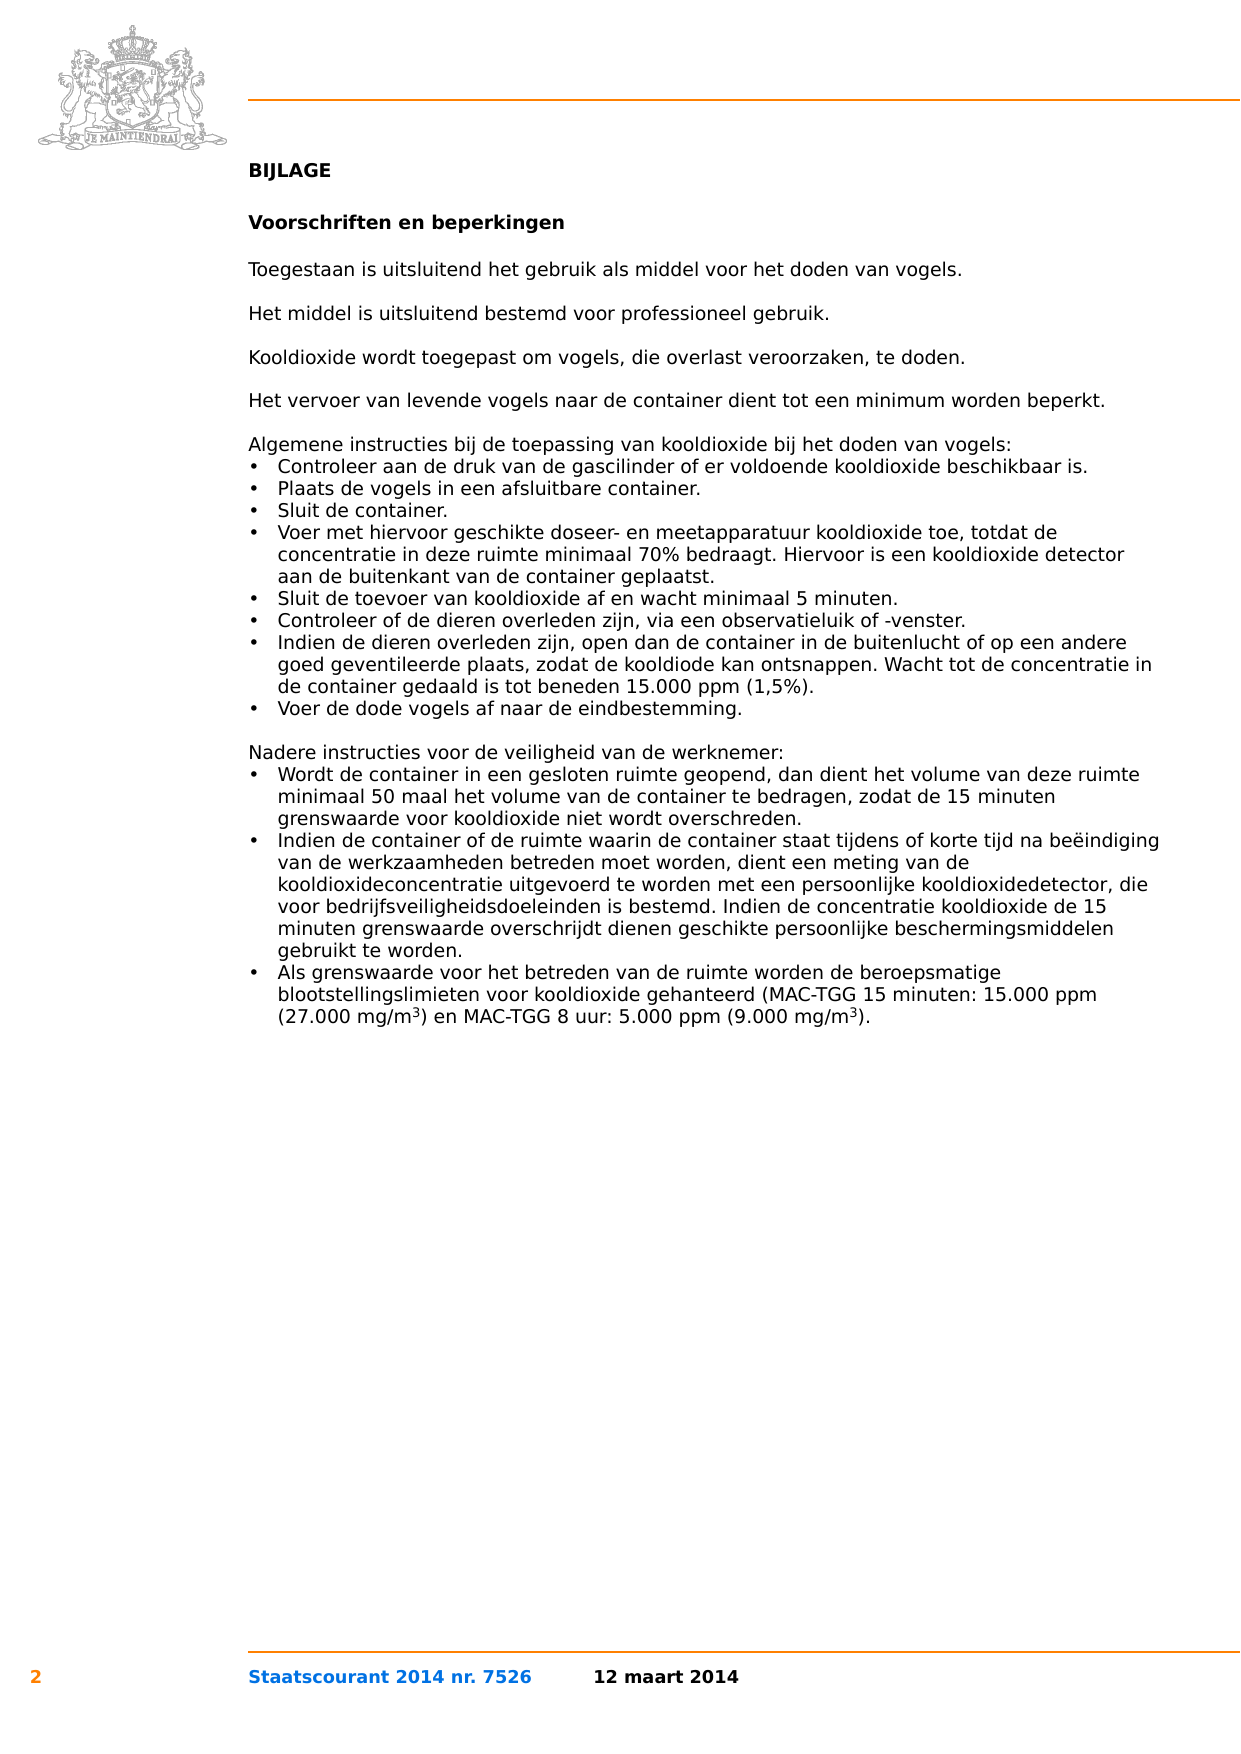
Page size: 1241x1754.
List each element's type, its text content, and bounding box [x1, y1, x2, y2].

text Het middel is uitsluitend bestemd voor professioneel gebruik. [248, 303, 1163, 325]
text • Als grenswaarde voor het betreden van de ruimte worden de beroepsmatige blootstellingslimieten voor kooldioxide gehanteerd (MAC-TGG 15 minuten: 15.000 ppm (27.000 mg/m3) en MAC-TGG 8 uur: 5.000 ppm (9.000 mg/m3). [248, 962, 1163, 1028]
text • Indien de dieren overleden zijn, open dan de container in de buitenlucht of op een andere goed geventileerde plaats, zodat de kooldiode kan ontsnappen. Wacht tot de concentratie in de container gedaald is tot beneden 15.000 ppm (1,5%). [248, 632, 1163, 698]
text • Wordt de container in een gesloten ruimte geopend, dan dient het volume van deze ruimte minimaal 50 maal het volume van de container te bedragen, zodat de 15 minuten grenswaarde voor kooldioxide niet wordt overschreden. [248, 764, 1163, 830]
text Toegestaan is uitsluitend het gebruik als middel voor het doden van vogels. [248, 259, 1163, 281]
text Algemene instructies bij de toepassing van kooldioxide bij het doden van vogels: [248, 434, 1163, 456]
subtitle BIJLAGE [248, 160, 1163, 182]
text Kooldioxide wordt toegepast om vogels, die overlast veroorzaken, te doden. [248, 347, 1163, 368]
text • Controleer of de dieren overleden zijn, via een observatieluik of -venster. [248, 610, 1163, 632]
text • Voer de dode vogels af naar de eindbestemming. [248, 698, 1163, 720]
text • Voer met hiervoor geschikte doseer- en meetapparatuur kooldioxide toe, totdat de concentratie in deze ruimte minimaal 70% bedraagt. Hiervoor is een kooldioxide detector aan de buitenkant van de container geplaatst. [248, 522, 1163, 588]
subtitle Voorschriften en beperkingen [248, 212, 1163, 234]
text • Controleer aan de druk van de gascilinder of er voldoende kooldioxide beschikbaar is. [248, 456, 1163, 478]
text • Indien de container of de ruimte waarin de container staat tijdens of korte tijd na beëindiging van de werkzaamheden betreden moet worden, dient een meting van de kooldioxideconcentratie uitgevoerd te worden met een persoonlijke kooldioxidedetector, die voor bedrijfsveiligheidsdoeleinden is bestemd. Indien de concentratie kooldioxide de 15 minuten grenswaarde overschrijdt dienen geschikte persoonlijke beschermingsmiddelen gebruikt te worden. [248, 830, 1163, 962]
text • Sluit de container. [248, 500, 1163, 522]
picture [38, 25, 227, 150]
text • Plaats de vogels in een afsluitbare container. [248, 478, 1163, 500]
text Het vervoer van levende vogels naar de container dient tot een minimum worden beperkt. [248, 390, 1163, 412]
text • Sluit de toevoer van kooldioxide af en wacht minimaal 5 minuten. [248, 588, 1163, 610]
text Nadere instructies voor de veiligheid van de werknemer: [248, 742, 1163, 764]
